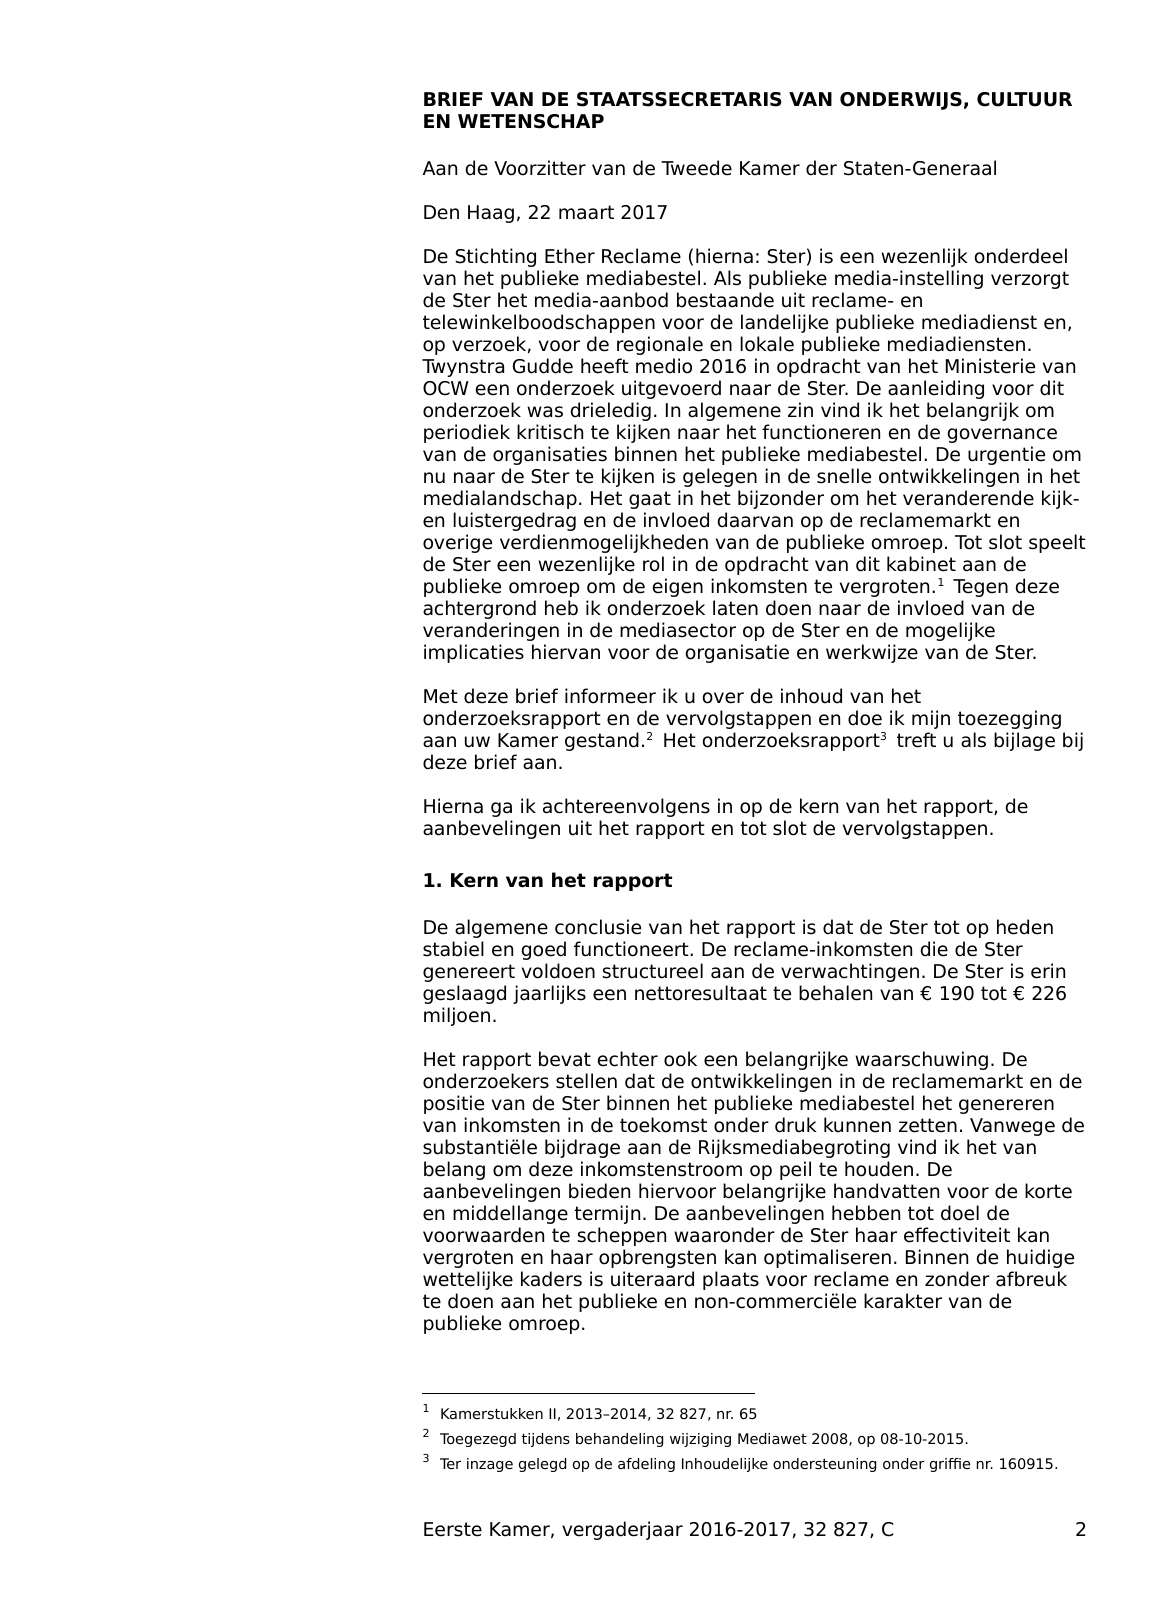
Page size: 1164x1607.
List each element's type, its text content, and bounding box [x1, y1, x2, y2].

subtitle 1. Kern van het rapport [422, 870, 1087, 892]
text Den Haag, 22 maart 2017 [422, 202, 1087, 224]
text Met deze brief informeer ik u over de inhoud van het onderzoeksrapport en de vervolgstappen en doe ik mijn toezegging aan uw Kamer gestand. Het onderzoeksrapport treft u als bijlage bij deze brief aan. [422, 686, 1087, 774]
text De algemene conclusie van het rapport is dat de Ster tot op heden stabiel en goed functioneert. De reclame-inkomsten die de Ster genereert voldoen structureel aan de verwachtingen. De Ster is erin geslaagd jaarlijks een nettoresultaat te behalen van € 190 tot € 226 miljoen. [422, 917, 1087, 1027]
subtitle BRIEF VAN DE STAATSSECRETARIS VAN ONDERWIJS, CULTUUR EN WETENSCHAP [422, 89, 1087, 133]
text Toegezegd tijdens behandeling wijziging Mediawet 2008, op 08-10-2015. [422, 1427, 1087, 1449]
text Het rapport bevat echter ook een belangrijke waarschuwing. De onderzoekers stellen dat de ontwikkelingen in de reclamemarkt en de positie van de Ster binnen het publieke mediabestel het genereren van inkomsten in de toekomst onder druk kunnen zetten. Vanwege de substantiële bijdrage aan de Rijksmediabegroting vind ik het van belang om deze inkomstenstroom op peil te houden. De aanbevelingen bieden hiervoor belangrijke handvatten voor de korte en middellange termijn. De aanbevelingen hebben tot doel de voorwaarden te scheppen waaronder de Ster haar effectiviteit kan vergroten en haar opbrengsten kan optimaliseren. Binnen de huidige wettelijke kaders is uiteraard plaats voor reclame en zonder afbreuk te doen aan het publieke en non-commerciële karakter van de publieke omroep. [422, 1049, 1087, 1335]
text Ter inzage gelegd op de afdeling Inhoudelijke ondersteuning onder griffie nr. 160915. [422, 1452, 1087, 1474]
text Hierna ga ik achtereenvolgens in op de kern van het rapport, de aanbevelingen uit het rapport en tot slot de vervolgstappen. [422, 796, 1087, 840]
text Aan de Voorzitter van de Tweede Kamer der Staten-Generaal [422, 158, 1087, 180]
text Kamerstukken II, 2013–2014, 32 827, nr. 65 [422, 1402, 1087, 1424]
text De Stichting Ether Reclame (hierna: Ster) is een wezenlijk onderdeel van het publieke mediabestel. Als publieke media-instelling verzorgt de Ster het media-aanbod bestaande uit reclame- en telewinkelboodschappen voor de landelijke publieke mediadienst en, op verzoek, voor de regionale en lokale publieke mediadiensten. Twynstra Gudde heeft medio 2016 in opdracht van het Ministerie van OCW een onderzoek uitgevoerd naar de Ster. De aanleiding voor dit onderzoek was drieledig. In algemene zin vind ik het belangrijk om periodiek kritisch te kijken naar het functioneren en de governance van de organisaties binnen het publieke mediabestel. De urgentie om nu naar de Ster te kijken is gelegen in de snelle ontwikkelingen in het medialandschap. Het gaat in het bijzonder om het veranderende kijk- en luistergedrag en de invloed daarvan op de reclamemarkt en overige verdienmogelijkheden van de publieke omroep. Tot slot speelt de Ster een wezenlijke rol in de opdracht van dit kabinet aan de publieke omroep om de eigen inkomsten te vergroten. Tegen deze achtergrond heb ik onderzoek laten doen naar de invloed van de veranderingen in de mediasector op de Ster en de mogelijke implicaties hiervan voor de organisatie en werkwijze van de Ster. [422, 246, 1087, 664]
